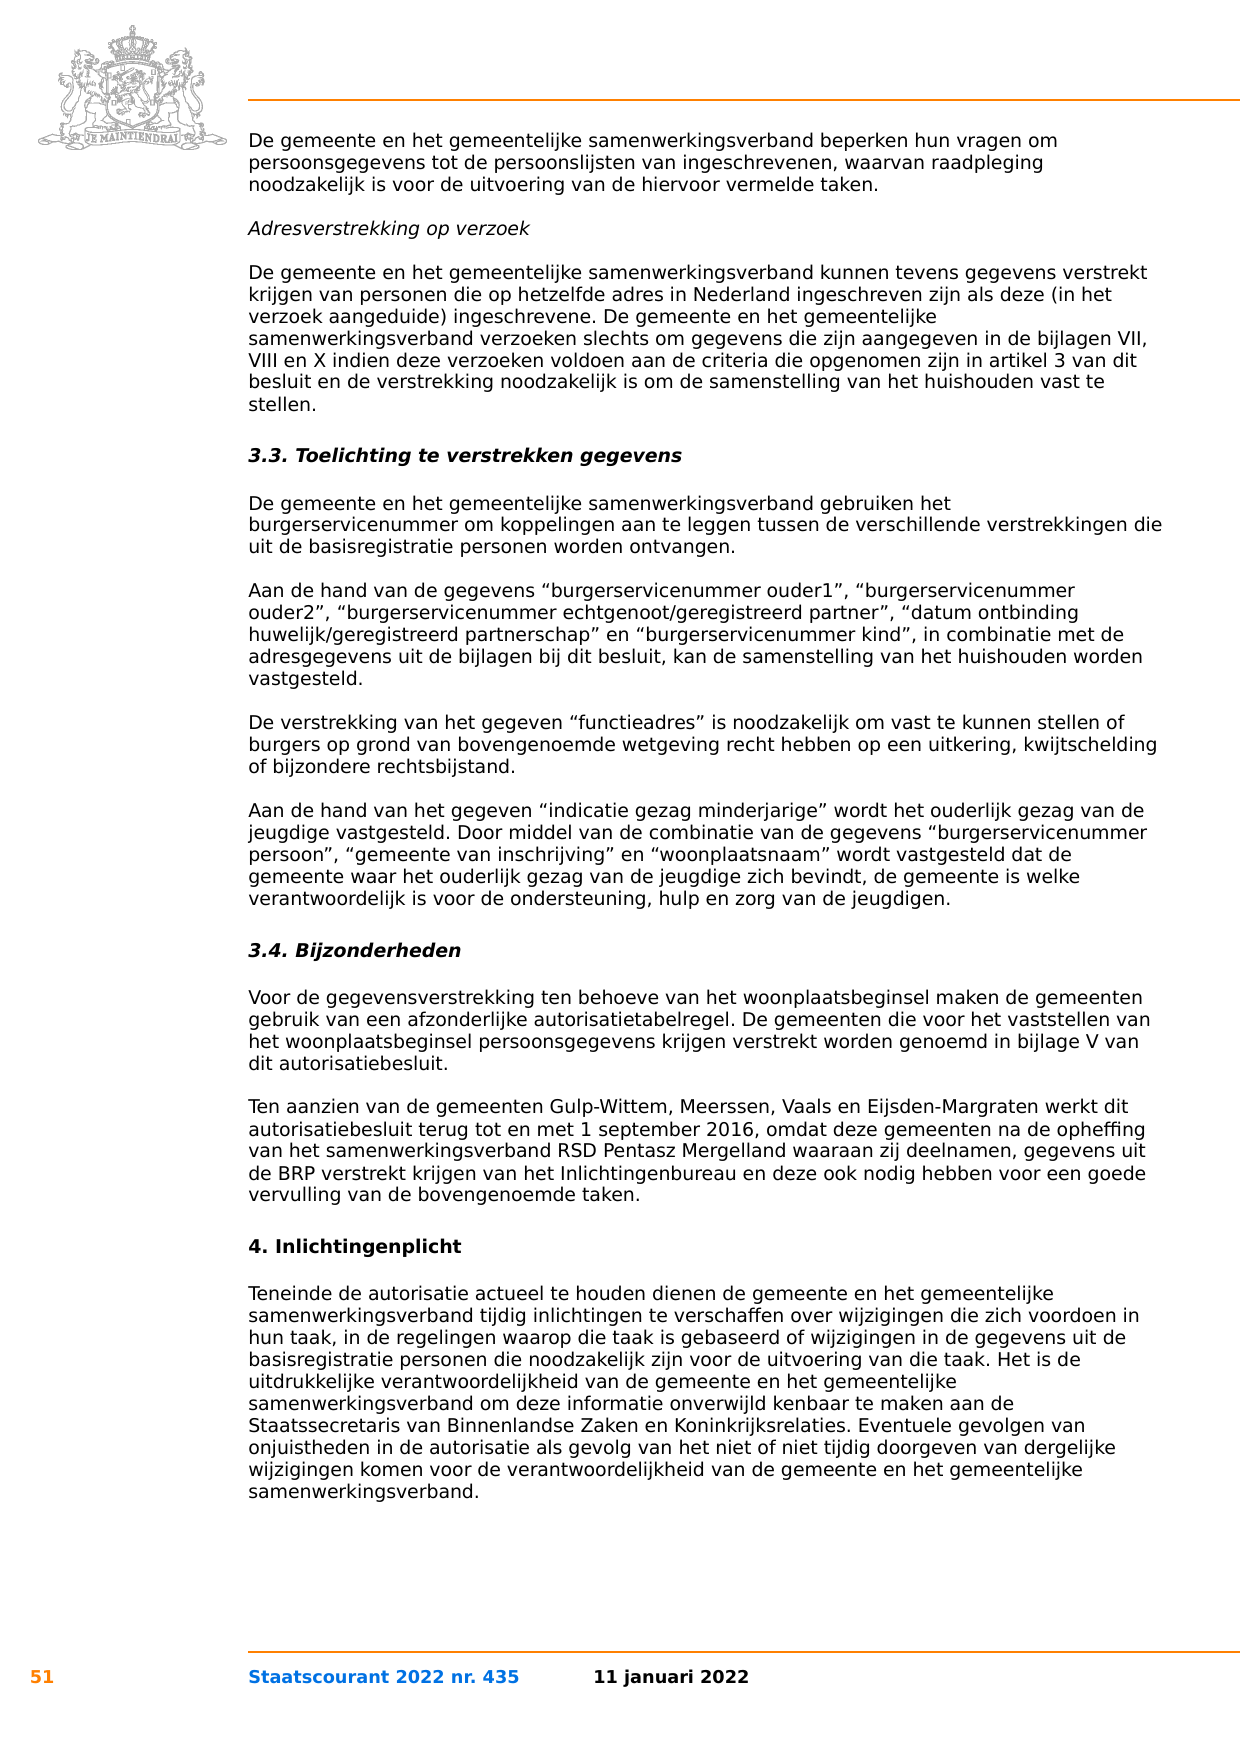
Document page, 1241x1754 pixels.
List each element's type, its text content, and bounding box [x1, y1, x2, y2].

text De verstrekking van het gegeven “functieadres” is noodzakelijk om vast te kunnen stellen of burgers op grond van bovengenoemde wetgeving recht hebben op een uitkering, kwijtschelding of bijzondere rechtsbijstand. [248, 712, 1163, 778]
subtitle 4. Inlichtingenplicht [248, 1236, 1163, 1258]
text Teneinde de autorisatie actueel te houden dienen de gemeente en het gemeentelijke samenwerkingsverband tijdig inlichtingen te verschaffen over wijzigingen die zich voordoen in hun taak, in de regelingen waarop die taak is gebaseerd of wijzigingen in de gegevens uit de basisregistratie personen die noodzakelijk zijn voor de uitvoering van die taak. Het is de uitdrukkelijke verantwoordelijkheid van de gemeente en het gemeentelijke samenwerkingsverband om deze informatie onverwijld kenbaar te maken aan de Staatssecretaris van Binnenlandse Zaken en Koninkrijksrelaties. Eventuele gevolgen van onjuistheden in de autorisatie als gevolg van het niet of niet tijdig doorgeven van dergelijke wijzigingen komen voor de verantwoordelijkheid van de gemeente en het gemeentelijke samenwerkingsverband. [248, 1283, 1163, 1503]
text De gemeente en het gemeentelijke samenwerkingsverband kunnen tevens gegevens verstrekt krijgen van personen die op hetzelfde adres in Nederland ingeschreven zijn als deze (in het verzoek aangeduide) ingeschrevene. De gemeente en het gemeentelijke samenwerkingsverband verzoeken slechts om gegevens die zijn aangegeven in de bijlagen VII, VIII en X indien deze verzoeken voldoen aan de criteria die opgenomen zijn in artikel 3 van dit besluit en de verstrekking noodzakelijk is om de samenstelling van het huishouden vast te stellen. [248, 262, 1163, 415]
text Aan de hand van het gegeven “indicatie gezag minderjarige” wordt het ouderlijk gezag van de jeugdige vastgesteld. Door middel van de combinatie van de gegevens “burgerservicenummer persoon”, “gemeente van inschrijving” en “woonplaatsnaam” wordt vastgesteld dat de gemeente waar het ouderlijk gezag van de jeugdige zich bevindt, de gemeente is welke verantwoordelijk is voor de ondersteuning, hulp en zorg van de jeugdigen. [248, 800, 1163, 910]
text Ten aanzien van de gemeenten Gulp-Wittem, Meerssen, Vaals en Eijsden-Margraten werkt dit autorisatiebesluit terug tot en met 1 september 2016, omdat deze gemeenten na de opheffing van het samenwerkingsverband RSD Pentasz Mergelland waaraan zij deelnamen, gegevens uit de BRP verstrekt krijgen van het Inlichtingenbureau en deze ook nodig hebben voor een goede vervulling van de bovengenoemde taken. [248, 1096, 1163, 1206]
text Voor de gegevensverstrekking ten behoeve van het woonplaatsbeginsel maken de gemeenten gebruik van een afzonderlijke autorisatietabelregel. De gemeenten die voor het vaststellen van het woonplaatsbeginsel persoonsgegevens krijgen verstrekt worden genoemd in bijlage V van dit autorisatiebesluit. [248, 987, 1163, 1074]
subtitle Adresverstrekking op verzoek [248, 218, 1163, 240]
subtitle 3.3. Toelichting te verstrekken gegevens [248, 445, 1163, 467]
text Aan de hand van de gegevens “burgerservicenummer ouder1”, “burgerservicenummer ouder2”, “burgerservicenummer echtgenoot/geregistreerd partner”, “datum ontbinding huwelijk/geregistreerd partnerschap” en “burgerservicenummer kind”, in combinatie met de adresgegevens uit de bijlagen bij dit besluit, kan de samenstelling van het huishouden worden vastgesteld. [248, 580, 1163, 690]
subtitle 3.4. Bijzonderheden [248, 940, 1163, 962]
text De gemeente en het gemeentelijke samenwerkingsverband beperken hun vragen om persoonsgegevens tot de persoonslijsten van ingeschrevenen, waarvan raadpleging noodzakelijk is voor de uitvoering van de hiervoor vermelde taken. [248, 130, 1163, 196]
picture [38, 25, 227, 150]
text De gemeente en het gemeentelijke samenwerkingsverband gebruiken het burgerservicenummer om koppelingen aan te leggen tussen de verschillende verstrekkingen die uit de basisregistratie personen worden ontvangen. [248, 492, 1163, 558]
